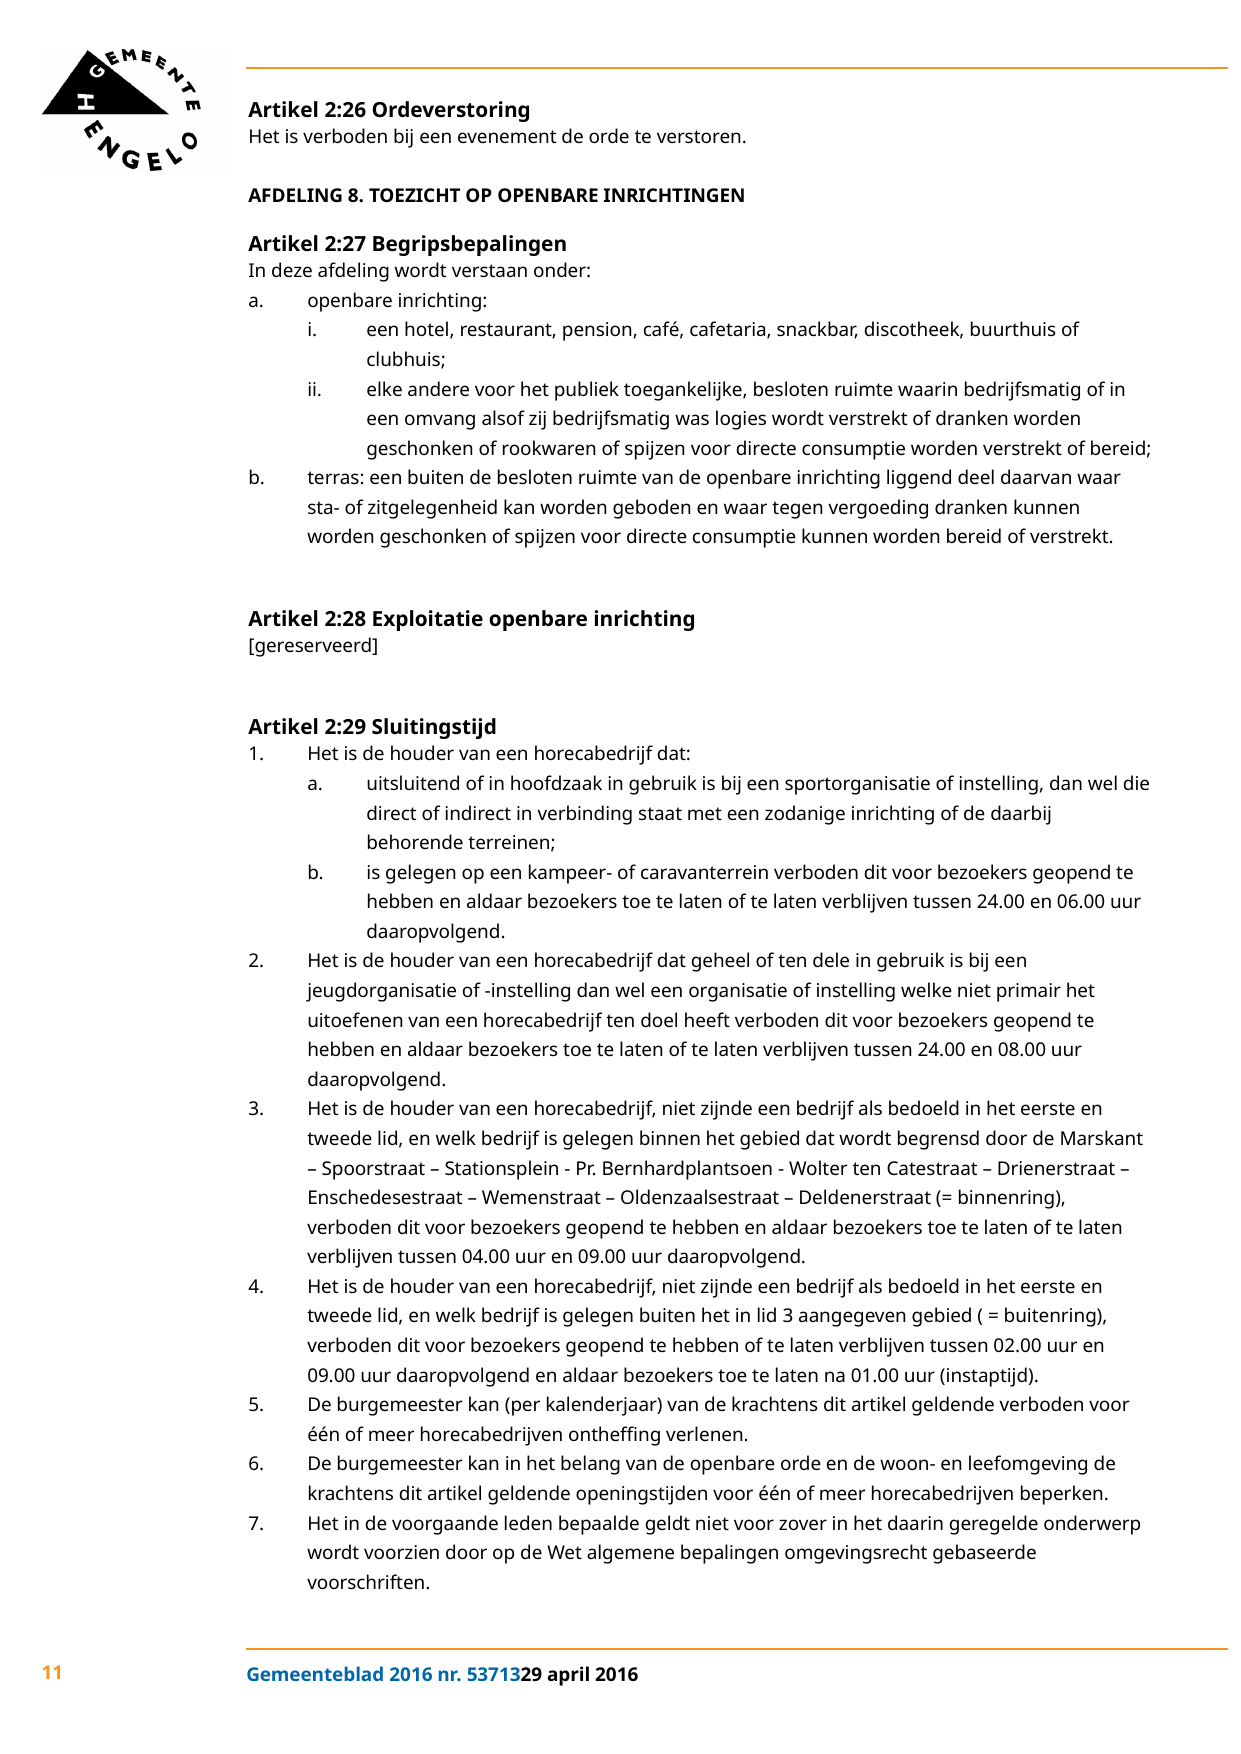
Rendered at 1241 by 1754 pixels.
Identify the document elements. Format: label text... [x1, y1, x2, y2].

text Artikel 2:26 Ordeverstoring [248, 95, 1152, 123]
list Het is de houder van een horecabedrijf, niet zijnde een bedrijf als bedoeld in het eerste en tweede lid, en welk bedrijf is gelegen buiten het in lid 3 aangegeven gebied ( = buitenring), verboden dit voor bezoekers geopend te hebben of te laten verblijven tussen 02.00 uur en 09.00 uur daaropvolgend en aldaar bezoekers toe te laten na 01.00 uur (instaptijd). [248, 1273, 1152, 1387]
list openbare inrichting: [248, 287, 1152, 313]
list Het is de houder van een horecabedrijf dat: [248, 741, 1152, 766]
list Het in de voorgaande leden bepaalde geldt niet voor zover in het daarin geregelde onderwerp wordt voorzien door op de Wet algemene bepalingen omgevingsrecht gebaseerde voorschriften. [248, 1510, 1152, 1594]
list uitsluitend of in hoofdzaak in gebruik is bij een sportorganisatie of instelling, dan wel die direct of indirect in verbinding staat met een zodanige inrichting of de daarbij behorende terreinen; [307, 770, 1152, 855]
list terras: een buiten de besloten ruimte van de openbare inrichting liggend deel daarvan waar sta- of zitgelegenheid kan worden geboden en waar tegen vergoeding dranken kunnen worden geschonken of spijzen voor directe consumptie kunnen worden bereid of verstrekt. [248, 464, 1152, 549]
list Het is de houder van een horecabedrijf, niet zijnde een bedrijf als bedoeld in het eerste en tweede lid, en welk bedrijf is gelegen binnen het gebied dat wordt begrensd door de Marskant – Spoorstraat – Stationsplein - Pr. Bernhardplantsoen - Wolter ten Catestraat – Drienerstraat – Enschedesestraat – Wemenstraat – Oldenzaalsestraat – Deldenerstraat (= binnenring), verboden dit voor bezoekers geopend te hebben en aldaar bezoekers toe te laten of te laten verblijven tussen 04.00 uur en 09.00 uur daaropvolgend. [248, 1096, 1152, 1269]
list elke andere voor het publiek toegankelijke, besloten ruimte waarin bedrijfsmatig of in een omvang alsof zij bedrijfsmatig was logies wordt verstrekt of dranken worden geschonken of rookwaren of spijzen voor directe consumptie worden verstrekt of bereid; [307, 376, 1152, 461]
text Artikel 2:27 Begripsbepalingen [248, 229, 1152, 257]
list een hotel, restaurant, pension, café, cafetaria, snackbar, discotheek, buurthuis of clubhuis; [307, 317, 1152, 372]
list De burgemeester kan in het belang van de openbare orde en de woon- en leefomgeving de krachtens dit artikel geldende openingstijden voor één of meer horecabedrijven beperken. [248, 1451, 1152, 1506]
list Het is de houder van een horecabedrijf dat geheel of ten dele in gebruik is bij een jeugdorganisatie of -instelling dan wel een organisatie of instelling welke niet primair het uitoefenen van een horecabedrijf ten doel heeft verboden dit voor bezoekers geopend te hebben en aldaar bezoekers toe te laten of te laten verblijven tussen 24.00 en 08.00 uur daaropvolgend. [248, 948, 1152, 1092]
text AFDELING 8. TOEZICHT OP OPENBARE INRICHTINGEN [248, 182, 1152, 208]
picture [41, 47, 231, 172]
text In deze afdeling wordt verstaan onder: [248, 257, 1152, 283]
text Artikel 2:29 Sluitingstijd [248, 712, 1152, 741]
text Het is verboden bij een evenement de orde te verstoren. [248, 123, 1152, 149]
list is gelegen op een kampeer- of caravanterrein verboden dit voor bezoekers geopend te hebben en aldaar bezoekers toe te laten of te laten verblijven tussen 24.00 en 06.00 uur daaropvolgend. [307, 859, 1152, 944]
text [gereserveerd] [248, 632, 1152, 658]
text Artikel 2:28 Exploitatie openbare inrichting [248, 604, 1152, 632]
list De burgemeester kan (per kalenderjaar) van de krachtens dit artikel geldende verboden voor één of meer horecabedrijven ontheffing verlenen. [248, 1391, 1152, 1447]
